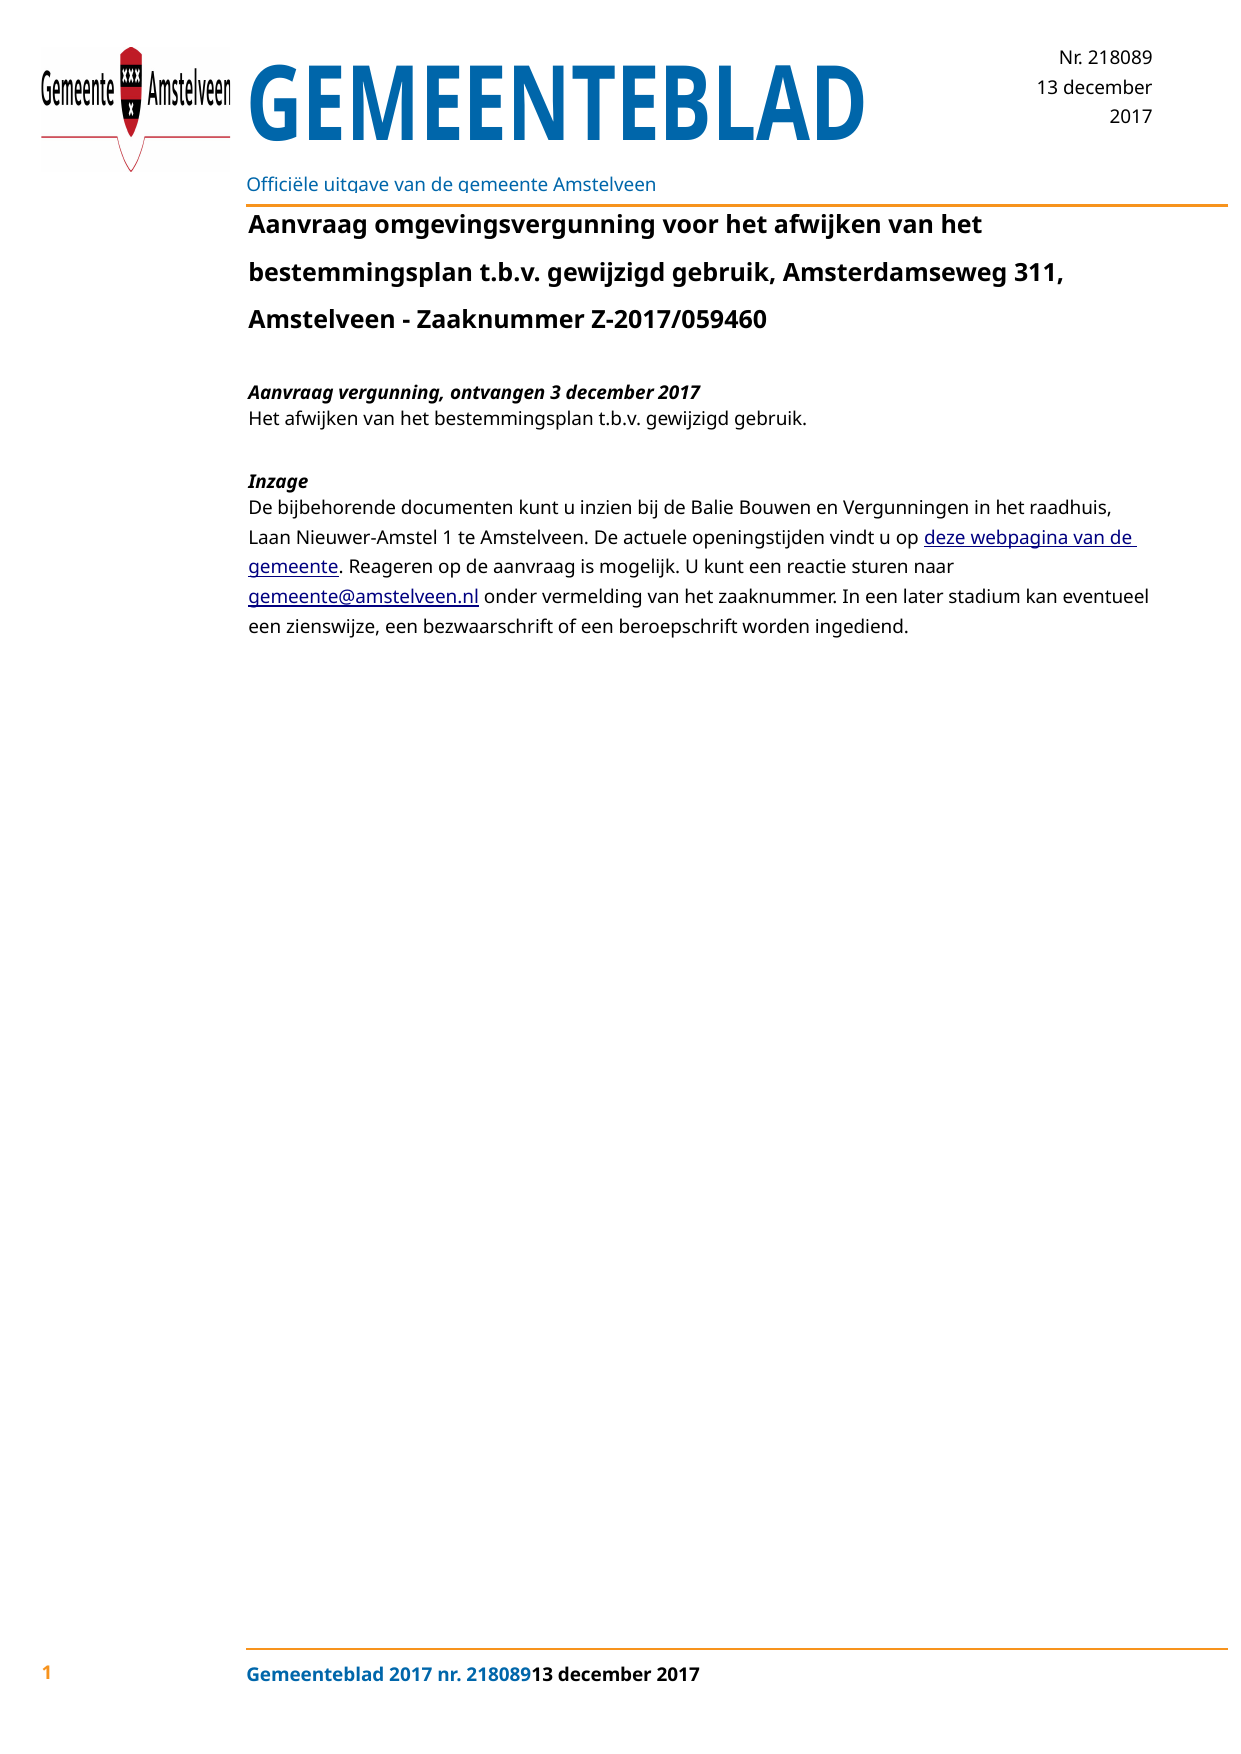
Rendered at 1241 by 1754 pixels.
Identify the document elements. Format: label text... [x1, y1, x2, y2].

text Aanvraag vergunning, ontvangen 3 december 2017 [248, 379, 1152, 405]
text Inzage [248, 469, 1152, 494]
text De bijbehorende documenten kunt u inzien bij de Balie Bouwen en Vergunningen in het raadhuis, Laan Nieuwer-Amstel 1 te Amstelveen. De actuele openingstijden vindt u op deze webpagina van de gemeente. Reageren op de aanvraag is mogelijk. U kunt een reactie sturen naar gemeente@amstelveen.nl onder vermelding van het zaaknummer. In een later stadium kan eventueel een zienswijze, een bezwaarschrift of een beroepschrift worden ingediend. [248, 494, 1152, 638]
text Aanvraag omgevingsvergunning voor het afwijken van het bestemmingsplan t.b.v. gewijzigd gebruik, Amsterdamseweg 311, Amstelveen - Zaaknummer Z-2017/059460 [248, 207, 1152, 336]
text Het afwijken van het bestemmingsplan t.b.v. gewijzigd gebruik. [248, 405, 1152, 431]
picture [41, 47, 231, 172]
